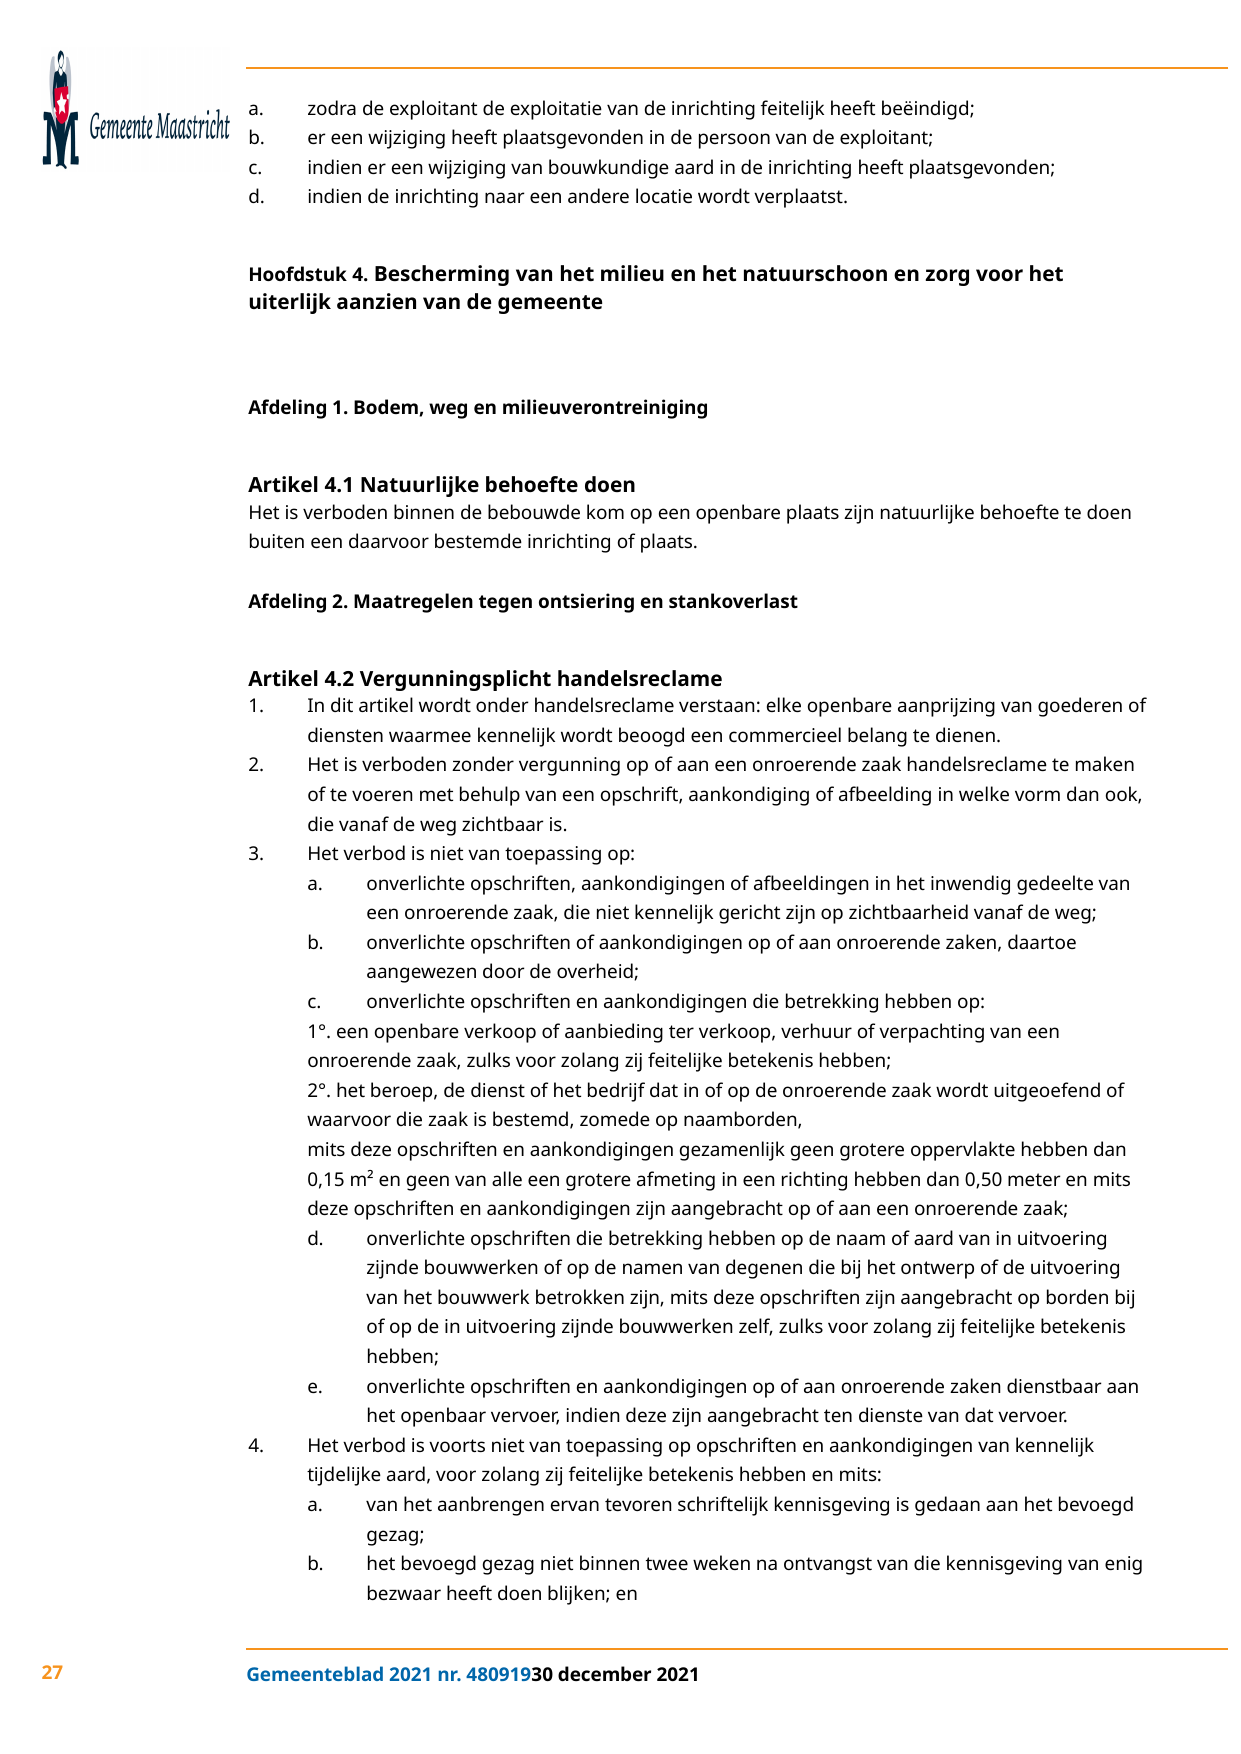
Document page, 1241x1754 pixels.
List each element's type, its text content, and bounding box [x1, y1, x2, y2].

text Het is verboden binnen de bebouwde kom op een openbare plaats zijn natuurlijke behoefte te doen buiten een daarvoor bestemde inrichting of plaats. [248, 499, 1152, 554]
list 2°. het beroep, de dienst of het bedrijf dat in of op de onroerende zaak wordt uitgeoefend of waarvoor die zaak is bestemd, zomede op naamborden, [248, 1077, 1152, 1132]
text Afdeling 1. Bodem, weg en milieuverontreiniging [248, 394, 1152, 420]
list Het verbod is voorts niet van toepassing op opschriften en aankondigingen van kennelijk tijdelijke aard, voor zolang zij feitelijke betekenis hebben en mits: [248, 1432, 1152, 1487]
list onverlichte opschriften en aankondigingen op of aan onroerende zaken dienstbaar aan het openbaar vervoer, indien deze zijn aangebracht ten dienste van dat vervoer. [307, 1373, 1152, 1428]
list er een wijziging heeft plaatsgevonden in de persoon van de exploitant; [248, 124, 1152, 150]
list onverlichte opschriften, aankondigingen of afbeeldingen in het inwendig gedeelte van een onroerende zaak, die niet kennelijk gericht zijn op zichtbaarheid vanaf de weg; [307, 870, 1152, 925]
list indien de inrichting naar een andere locatie wordt verplaatst. [248, 183, 1152, 209]
list zodra de exploitant de exploitatie van de inrichting feitelijk heeft beëindigd; [248, 95, 1152, 121]
list onverlichte opschriften of aankondigingen op of aan onroerende zaken, daartoe aangewezen door de overheid; [307, 929, 1152, 984]
list het bevoegd gezag niet binnen twee weken na ontvangst van die kennisgeving van enig bezwaar heeft doen blijken; en [307, 1550, 1152, 1606]
list van het aanbrengen ervan tevoren schriftelijk kennisgeving is gedaan aan het bevoegd gezag; [307, 1491, 1152, 1546]
text Artikel 4.2 Vergunningsplicht handelsreclame [248, 664, 1152, 692]
picture [41, 47, 231, 172]
list In dit artikel wordt onder handelsreclame verstaan: elke openbare aanprijzing van goederen of diensten waarmee kennelijk wordt beoogd een commercieel belang te dienen. [248, 692, 1152, 748]
list indien er een wijziging van bouwkundige aard in de inrichting heeft plaatsgevonden; [248, 154, 1152, 180]
text Afdeling 2. Maatregelen tegen ontsiering en stankoverlast [248, 588, 1152, 613]
list onverlichte opschriften die betrekking hebben op de naam of aard van in uitvoering zijnde bouwwerken of op de namen van degenen die bij het ontwerp of de uitvoering van het bouwwerk betrokken zijn, mits deze opschriften zijn aangebracht op borden bij of op de in uitvoering zijnde bouwwerken zelf, zulks voor zolang zij feitelijke betekenis hebben; [307, 1225, 1152, 1369]
list Het is verboden zonder vergunning op of aan een onroerende zaak handelsreclame te maken of te voeren met behulp van een opschrift, aankondiging of afbeelding in welke vorm dan ook, die vanaf de weg zichtbaar is. [248, 752, 1152, 836]
list onverlichte opschriften en aankondigingen die betrekking hebben op: [307, 988, 1152, 1014]
list 1°. een openbare verkoop of aanbieding ter verkoop, verhuur of verpachting van een onroerende zaak, zulks voor zolang zij feitelijke betekenis hebben; [248, 1018, 1152, 1073]
text Artikel 4.1 Natuurlijke behoefte doen [248, 471, 1152, 499]
text Hoofdstuk 4. Bescherming van het milieu en het natuurschoon en zorg voor het uiterlijk aanzien van de gemeente [248, 259, 1152, 316]
list mits deze opschriften en aankondigingen gezamenlijk geen grotere oppervlakte hebben dan 0,15 m² en geen van alle een grotere afmeting in een richting hebben dan 0,50 meter en mits deze opschriften en aankondigingen zijn aangebracht op of aan een onroerende zaak; [248, 1136, 1152, 1221]
list Het verbod is niet van toepassing op: [248, 840, 1152, 866]
